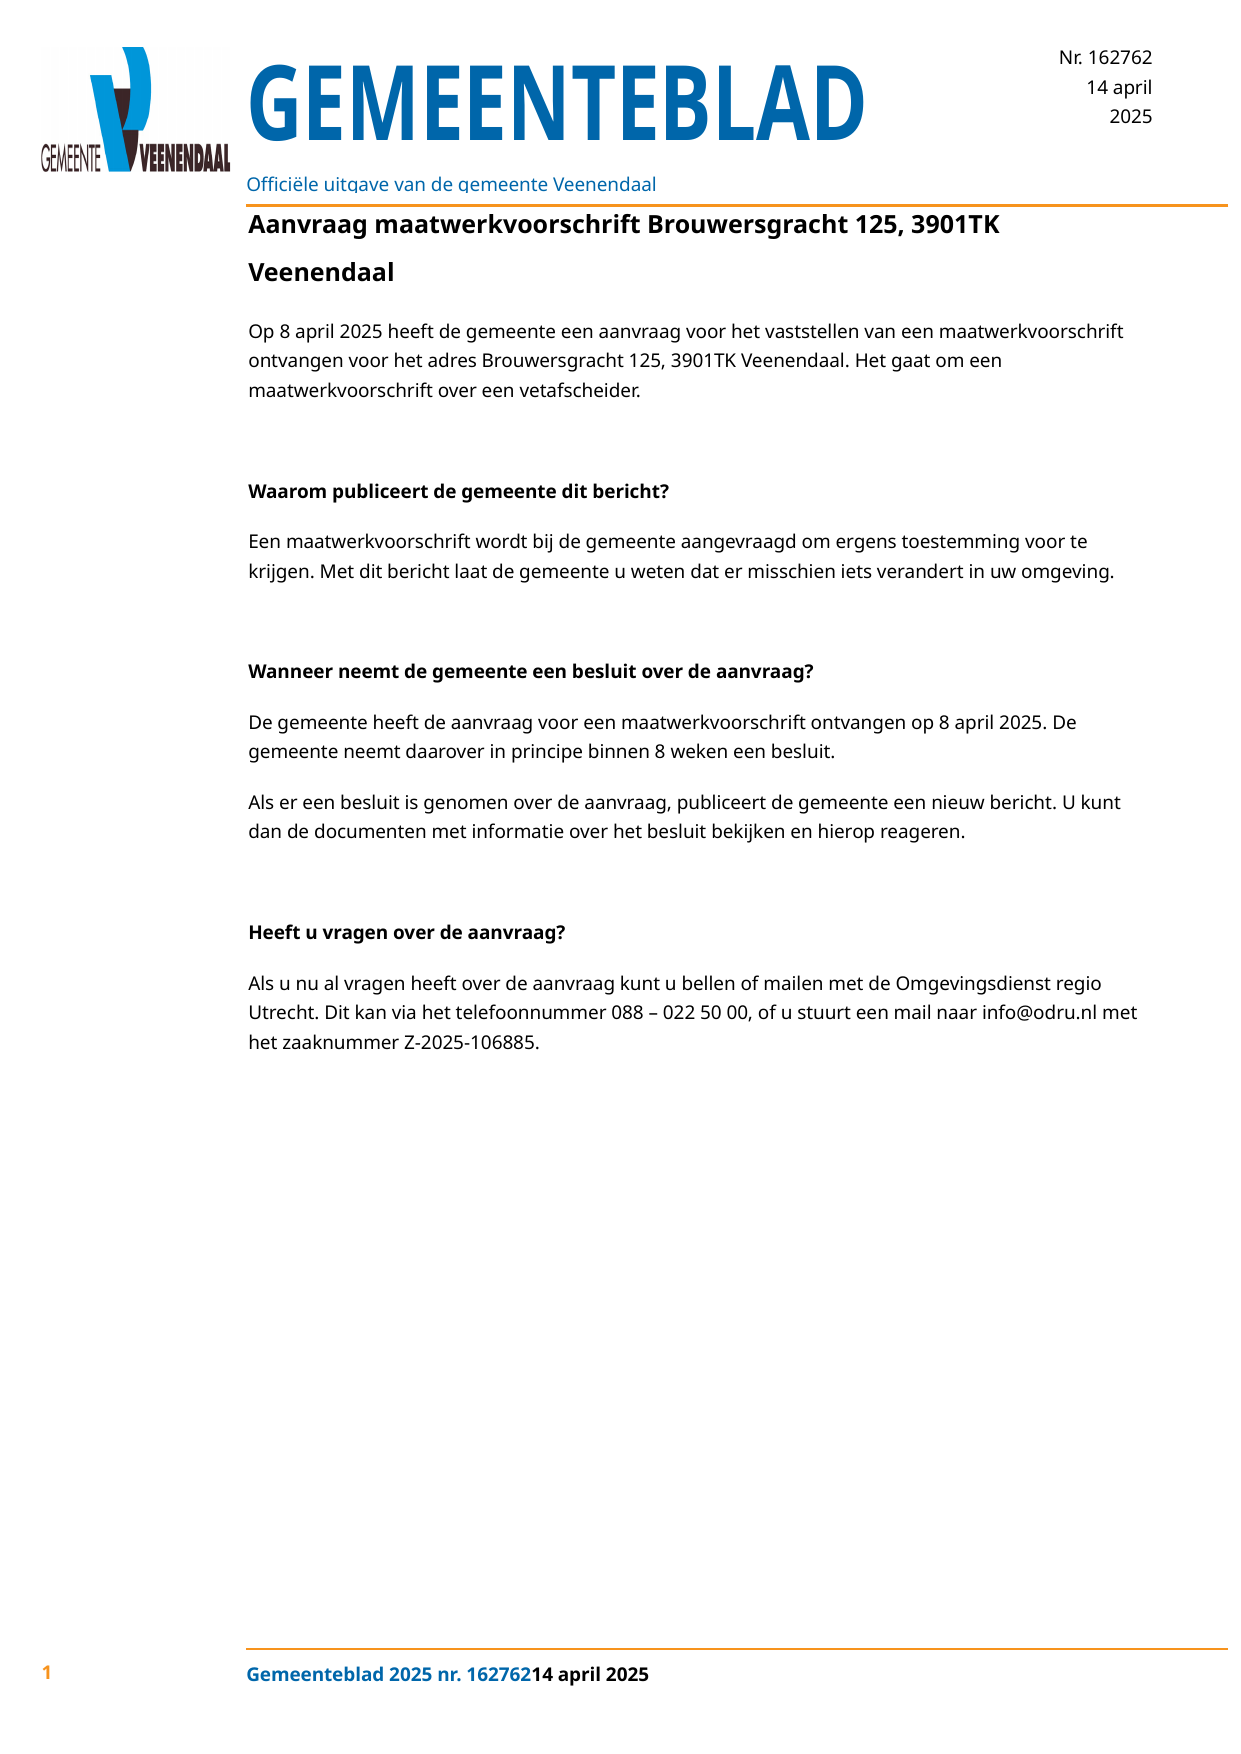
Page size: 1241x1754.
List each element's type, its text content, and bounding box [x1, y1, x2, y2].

picture [123, 47, 231, 172]
text Wanneer neemt de gemeente een besluit over de aanvraag? [248, 659, 1152, 684]
text Waarom publiceert de gemeente dit bericht? [248, 478, 1152, 504]
text Als er een besluit is genomen over de aanvraag, publiceert de gemeente een nieuw bericht. U kunt dan de documenten met informatie over het besluit bekijken en hierop reageren. [248, 789, 1152, 844]
text Op 8 april 2025 heeft de gemeente een aanvraag voor het vaststellen van een maatwerkvoorschrift ontvangen voor het adres Brouwersgracht 125, 3901TK Veenendaal. Het gaat om een maatwerkvoorschrift over een vetafscheider. [248, 318, 1152, 403]
text De gemeente heeft de aanvraag voor een maatwerkvoorschrift ontvangen op 8 april 2025. De gemeente neemt daarover in principe binnen 8 weken een besluit. [248, 709, 1152, 764]
text Heeft u vragen over de aanvraag? [248, 919, 1152, 945]
picture [41, 47, 130, 172]
text Als u nu al vragen heeft over de aanvraag kunt u bellen of mailen met de Omgevingsdienst regio Utrecht. Dit kan via het telefoonnummer 088 – 022 50 00, of u stuurt een mail naar info@odru.nl met het zaaknummer Z-2025-106885. [248, 970, 1152, 1055]
text Een maatwerkvoorschrift wordt bij de gemeente aangevraagd om ergens toestemming voor te krijgen. Met dit bericht laat de gemeente u weten dat er misschien iets verandert in uw omgeving. [248, 528, 1152, 584]
text Aanvraag maatwerkvoorschrift Brouwersgracht 125, 3901TK Veenendaal [248, 207, 1152, 288]
